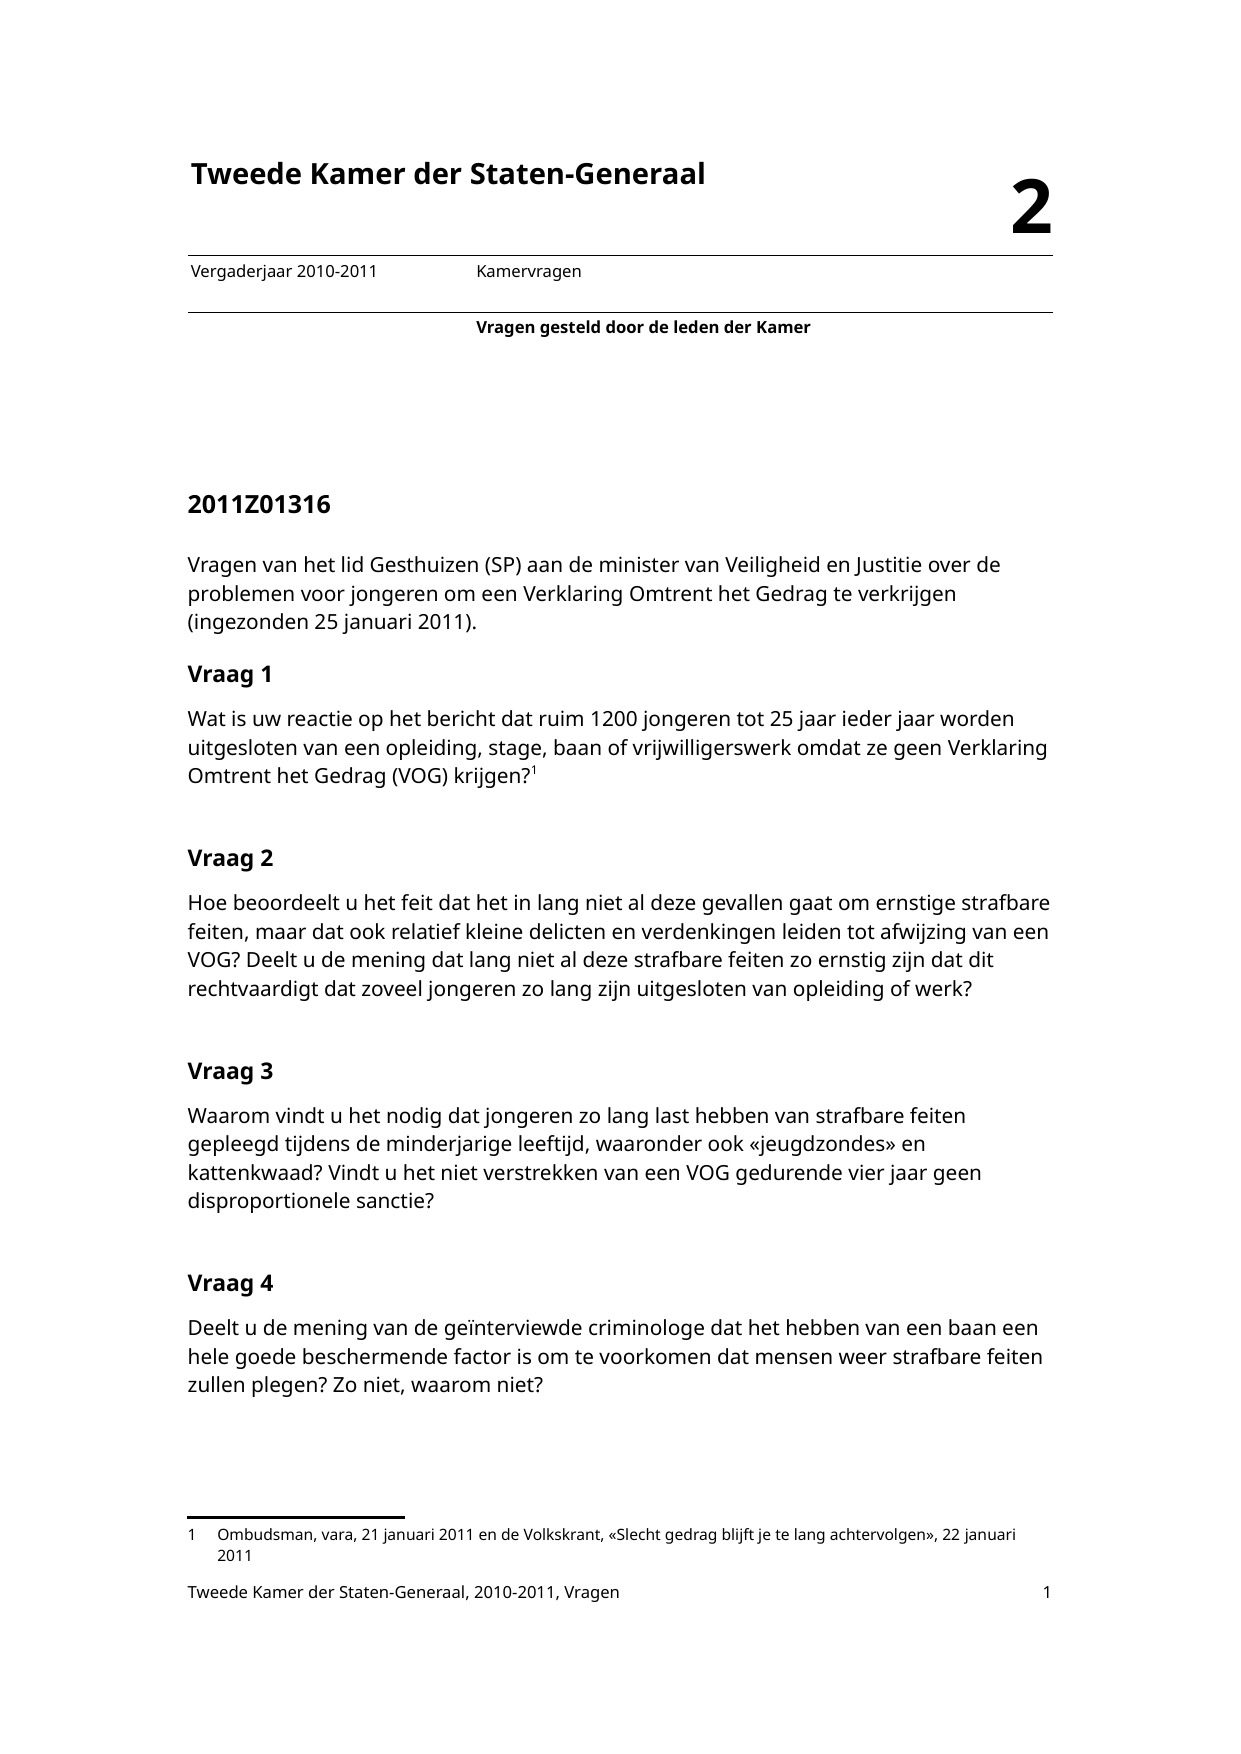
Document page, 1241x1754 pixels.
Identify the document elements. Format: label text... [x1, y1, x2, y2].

text Hoe beoordeelt u het feit dat het in lang niet al deze gevallen gaat om ernstige strafbare feiten, maar dat ook relatief kleine delicten en verdenkingen leiden tot afwijzing van een VOG? Deelt u de mening dat lang niet al deze strafbare feiten zo ernstig zijn dat dit rechtvaardigt dat zoveel jongeren zo lang zijn uitgesloten van opleiding of werk? [187, 888, 1053, 1002]
text Ombudsman, vara, 21 januari 2011 en de Volkskrant, «Slecht gedrag blijft je te lang achtervolgen», 22 januari 2011 [187, 1509, 1053, 1566]
table_header 2 [880, 150, 1053, 255]
table_cell [188, 313, 473, 339]
table_cell Vragen gesteld door de leden der Kamer [473, 313, 1053, 339]
text Vragen van het lid Gesthuizen (SP) aan de minister van Veiligheid en Justitie over de problemen voor jongeren om een Verklaring Omtrent het Gedrag te verkrijgen (ingezonden 25 januari 2011). [187, 550, 1053, 636]
text Waarom vindt u het nodig dat jongeren zo lang last hebben van strafbare feiten gepleegd tijdens de minderjarige leeftijd, waaronder ook «jeugdzondes» en kattenkwaad? Vindt u het niet verstrekken van een VOG gedurende vier jaar geen disproportionele sanctie? [187, 1101, 1053, 1215]
subtitle Vraag 3 [187, 1055, 1053, 1086]
text Deelt u de mening van de geïnterviewde criminologe dat het hebben van een baan een hele goede beschermende factor is om te voorkomen dat mensen weer strafbare feiten zullen plegen? Zo niet, waarom niet? [187, 1313, 1053, 1399]
table_header Tweede Kamer der Staten-Generaal [188, 150, 879, 255]
table_cell Kamervragen [473, 256, 1053, 312]
table_cell Vergaderjaar 2010-2011 [188, 256, 473, 312]
subtitle Vraag 2 [187, 842, 1053, 873]
text Wat is uw reactie op het bericht dat ruim 1200 jongeren tot 25 jaar ieder jaar worden uitgesloten van een opleiding, stage, baan of vrijwilligerswerk omdat ze geen Verklaring Omtrent het Gedrag (VOG) krijgen? [187, 704, 1053, 790]
text 2011Z01316 [187, 487, 1053, 521]
subtitle Vraag 4 [187, 1267, 1053, 1298]
subtitle Vraag 1 [187, 658, 1053, 689]
